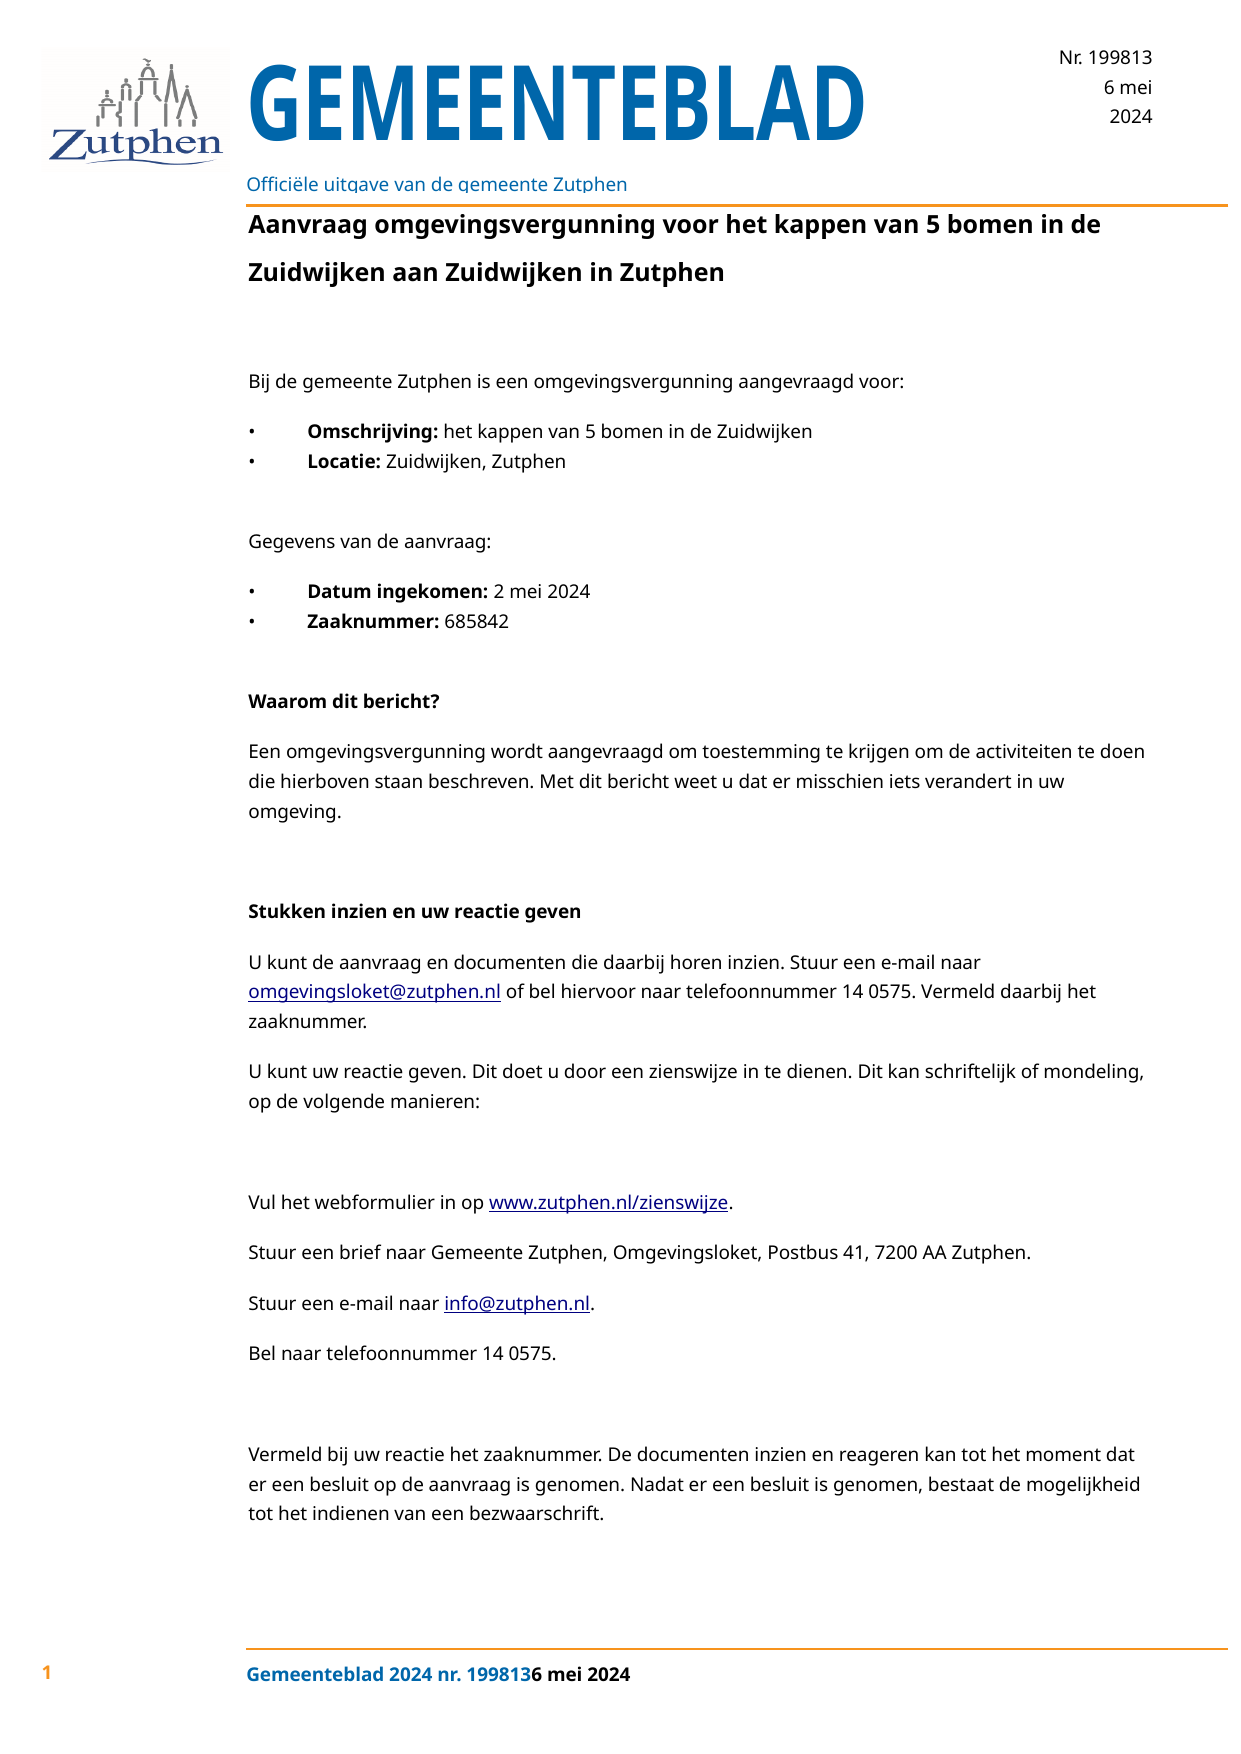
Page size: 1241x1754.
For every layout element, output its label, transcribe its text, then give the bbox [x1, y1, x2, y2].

text Vermeld bij uw reactie het zaaknummer. De documenten inzien en reageren kan tot het moment dat er een besluit op de aanvraag is genomen. Nadat er een besluit is genomen, bestaat de mogelijkheid tot het indienen van een bezwaarschrift. [248, 1441, 1152, 1526]
list Omschrijving: het kappen van 5 bomen in de Zuidwijken [248, 419, 1152, 444]
list Datum ingekomen: 2 mei 2024 [248, 579, 1152, 604]
list Locatie: Zuidwijken, Zutphen [248, 448, 1152, 474]
text Bij de gemeente Zutphen is een omgevingsvergunning aangevraagd voor: [248, 368, 1152, 394]
text U kunt de aanvraag en documenten die daarbij horen inzien. Stuur een e-mail naar omgevingsloket@zutphen.nl of bel hiervoor naar telefoonnummer 14 0575. Vermeld daarbij het zaaknummer. [248, 949, 1152, 1034]
text Aanvraag omgevingsvergunning voor het kappen van 5 bomen in de Zuidwijken aan Zuidwijken in Zutphen [248, 207, 1152, 288]
text Stuur een brief naar Gemeente Zutphen, Omgevingsloket, Postbus 41, 7200 AA Zutphen. [248, 1239, 1152, 1265]
text Waarom dit bericht? [248, 688, 1152, 714]
text Stukken inzien en uw reactie geven [248, 899, 1152, 924]
text U kunt uw reactie geven. Dit doet u door een zienswijze in te dienen. Dit kan schriftelijk of mondeling, op de volgende manieren: [248, 1059, 1152, 1114]
text Vul het webformulier in op www.zutphen.nl/zienswijze. [248, 1189, 1152, 1215]
text Stuur een e-mail naar info@zutphen.nl. [248, 1290, 1152, 1316]
list Zaaknummer: 685842 [248, 608, 1152, 634]
text Bel naar telefoonnummer 14 0575. [248, 1340, 1152, 1366]
text Een omgevingsvergunning wordt aangevraagd om toestemming te krijgen om de activiteiten te doen die hierboven staan beschreven. Met dit bericht weet u dat er misschien iets verandert in uw omgeving. [248, 739, 1152, 824]
text Gegevens van de aanvraag: [248, 528, 1152, 554]
picture [41, 47, 231, 172]
